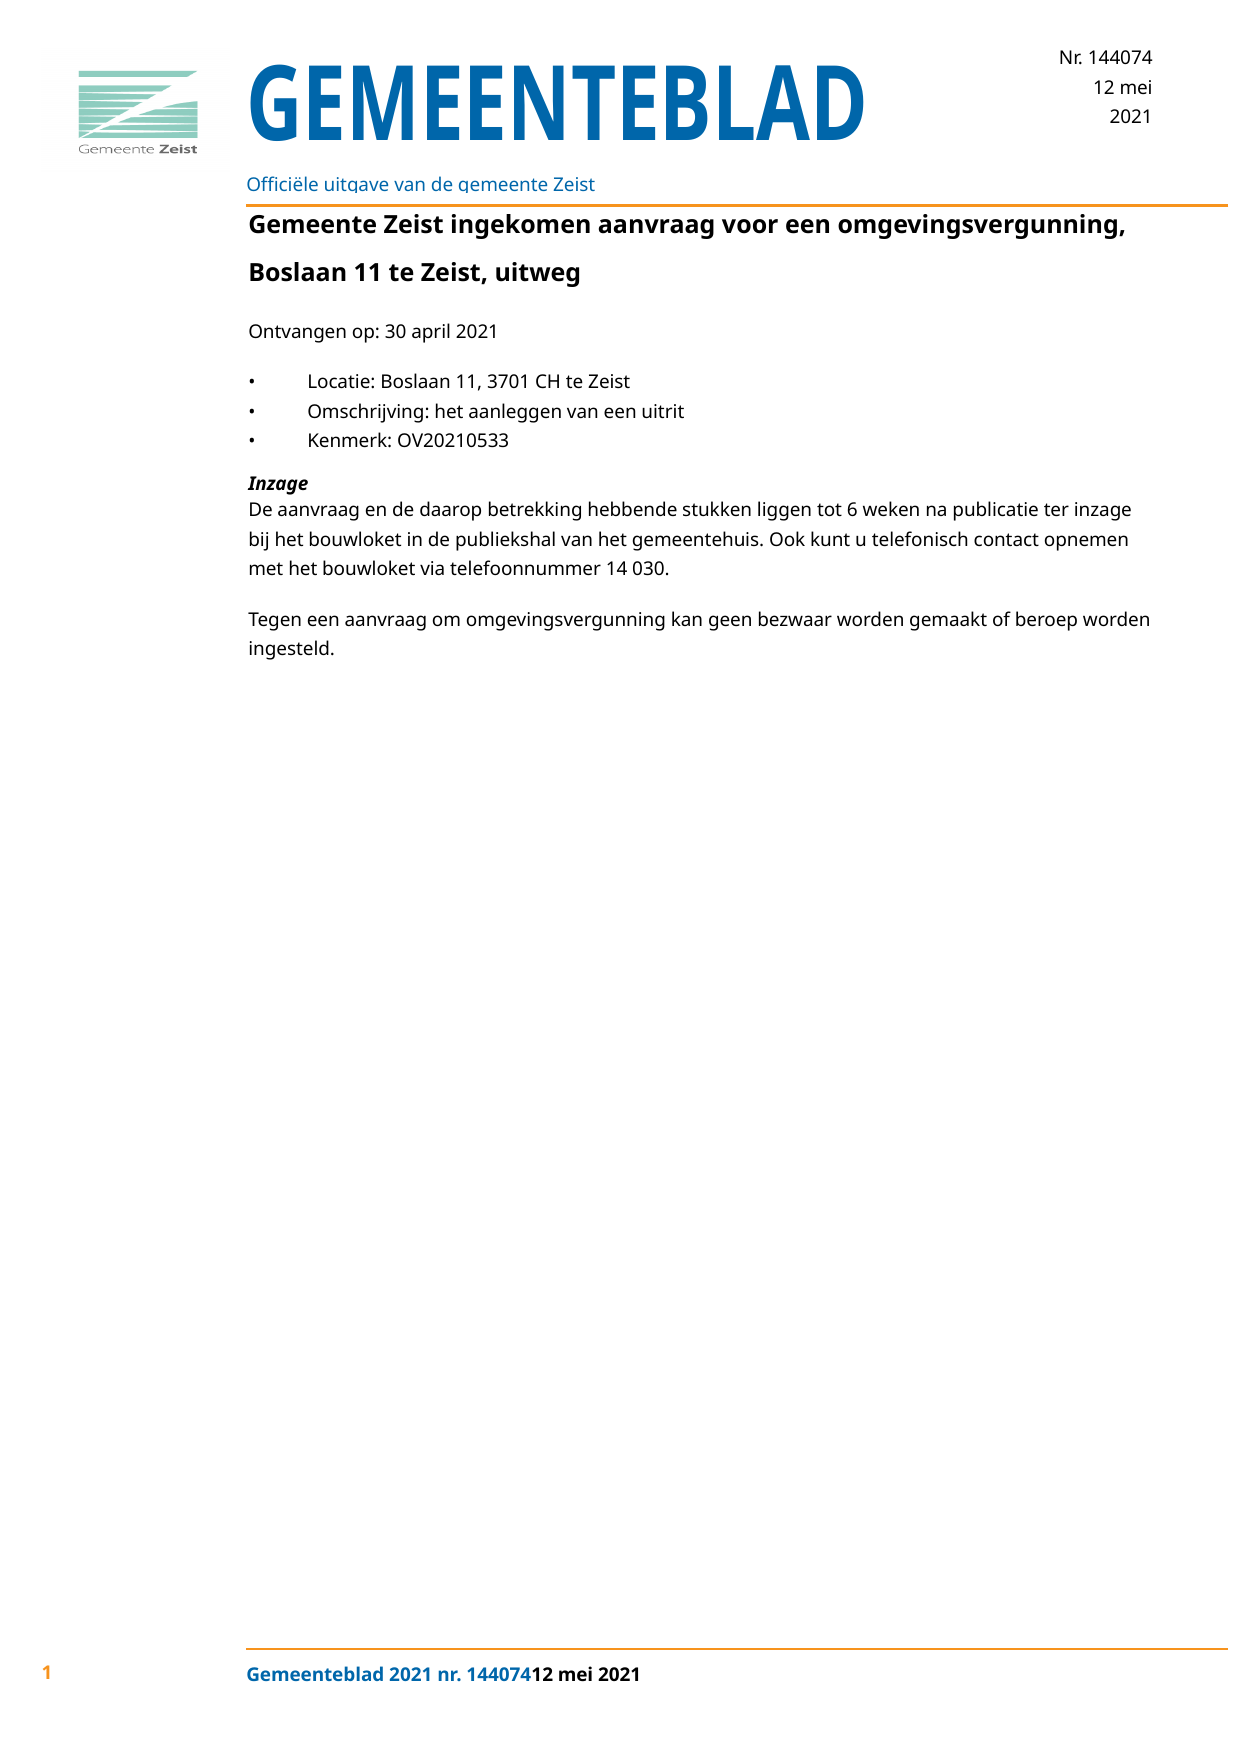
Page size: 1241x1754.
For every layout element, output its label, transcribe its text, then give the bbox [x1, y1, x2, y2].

list Omschrijving: het aanleggen van een uitrit [248, 398, 1152, 424]
picture [41, 47, 231, 172]
text Ontvangen op: 30 april 2021 [248, 318, 1152, 344]
text Tegen een aanvraag om omgevingsvergunning kan geen bezwaar worden gemaakt of beroep worden ingesteld. [248, 606, 1152, 661]
text Gemeente Zeist ingekomen aanvraag voor een omgevingsvergunning, Boslaan 11 te Zeist, uitweg [248, 207, 1152, 288]
text De aanvraag en de daarop betrekking hebbende stukken liggen tot 6 weken na publicatie ter inzage bij het bouwloket in de publiekshal van het gemeentehuis. Ook kunt u telefonisch contact opnemen met het bouwloket via telefoonnummer 14 030. [248, 496, 1152, 581]
list Locatie: Boslaan 11, 3701 CH te Zeist [248, 368, 1152, 394]
list Kenmerk: OV20210533 [248, 427, 1152, 453]
text Inzage [248, 471, 1152, 496]
